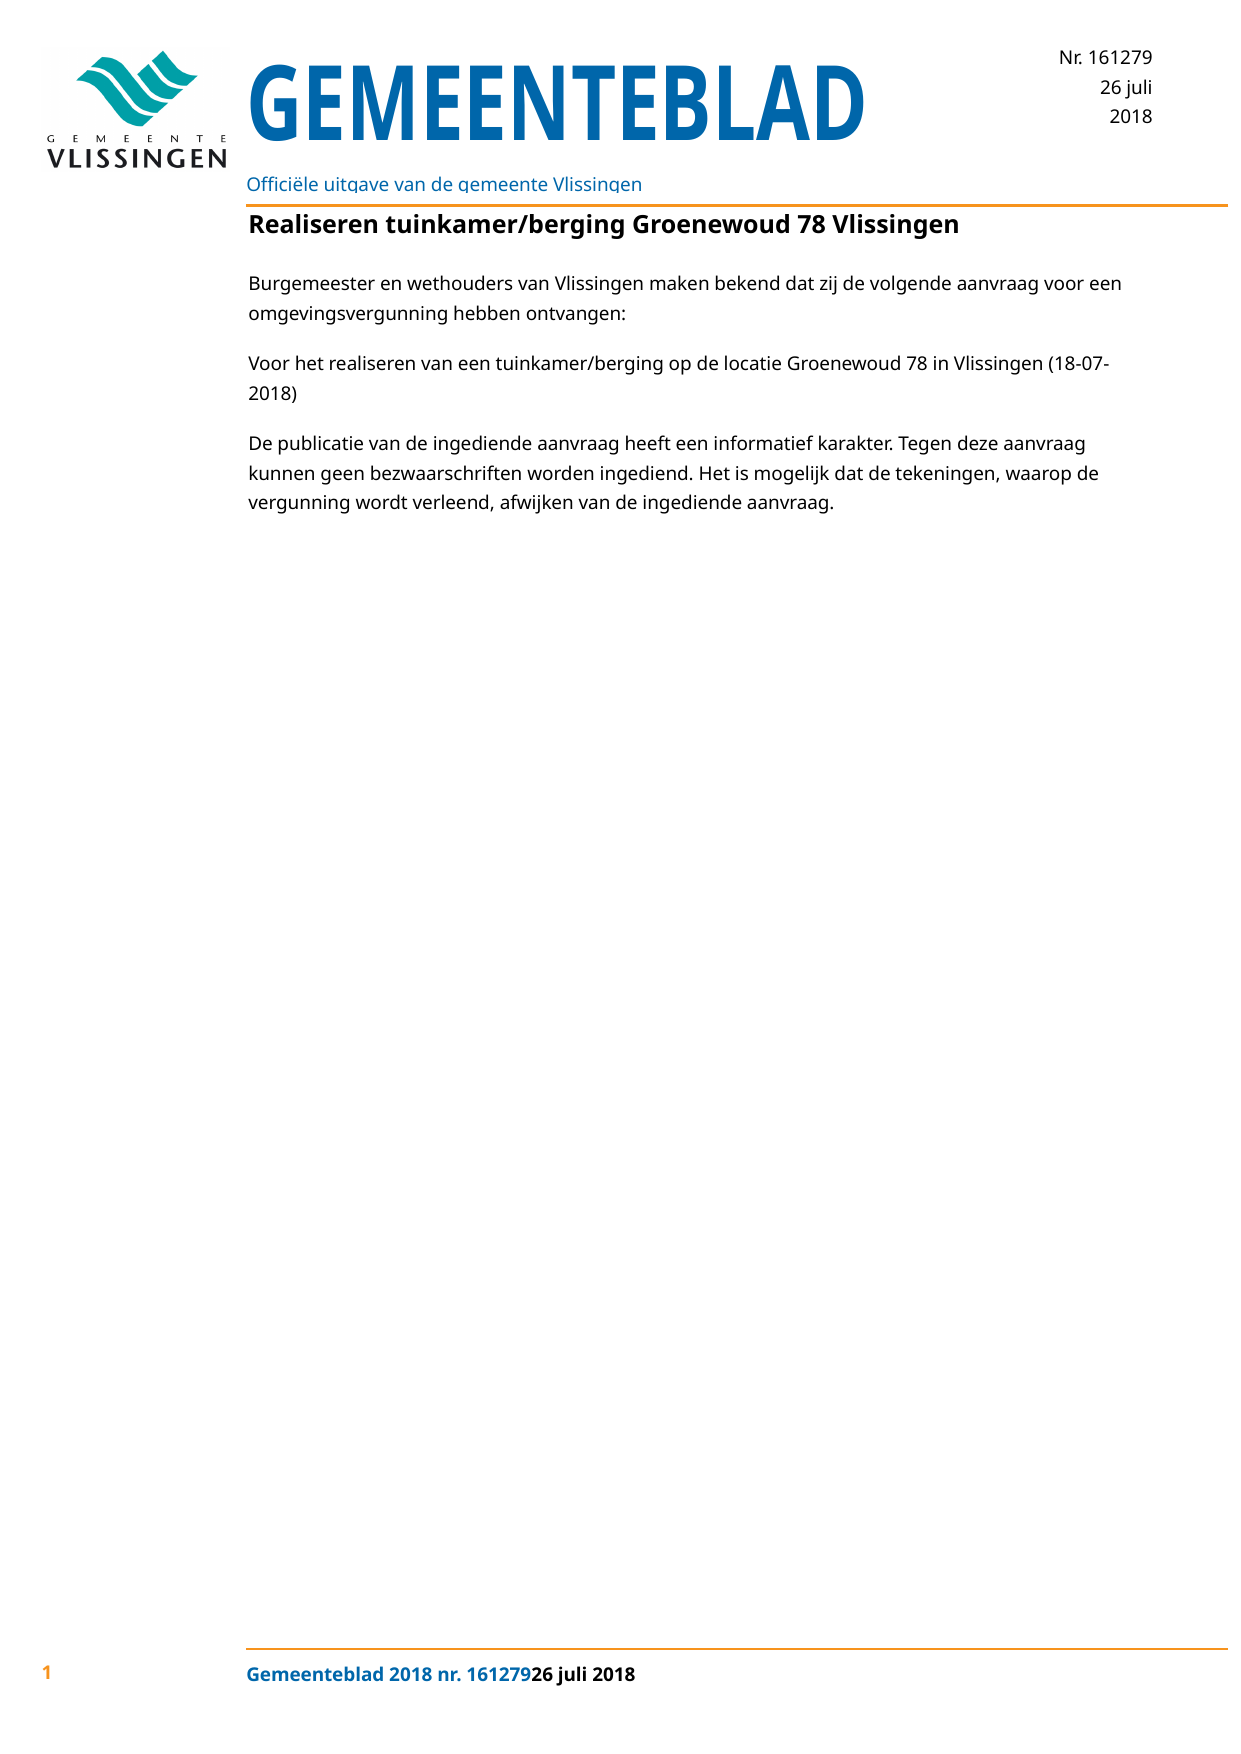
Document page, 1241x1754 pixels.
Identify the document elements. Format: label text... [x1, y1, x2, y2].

text De publicatie van de ingediende aanvraag heeft een informatief karakter. Tegen deze aanvraag kunnen geen bezwaarschriften worden ingediend. Het is mogelijk dat de tekeningen, waarop de vergunning wordt verleend, afwijken van de ingediende aanvraag. [248, 430, 1152, 515]
text Burgemeester en wethouders van Vlissingen maken bekend dat zij de volgende aanvraag voor een omgevingsvergunning hebben ontvangen: [248, 270, 1152, 326]
text Voor het realiseren van een tuinkamer/berging op de locatie Groenewoud 78 in Vlissingen (18-07-2018) [248, 350, 1152, 406]
text Realiseren tuinkamer/berging Groenewoud 78 Vlissingen [248, 207, 1152, 241]
picture [41, 47, 231, 172]
